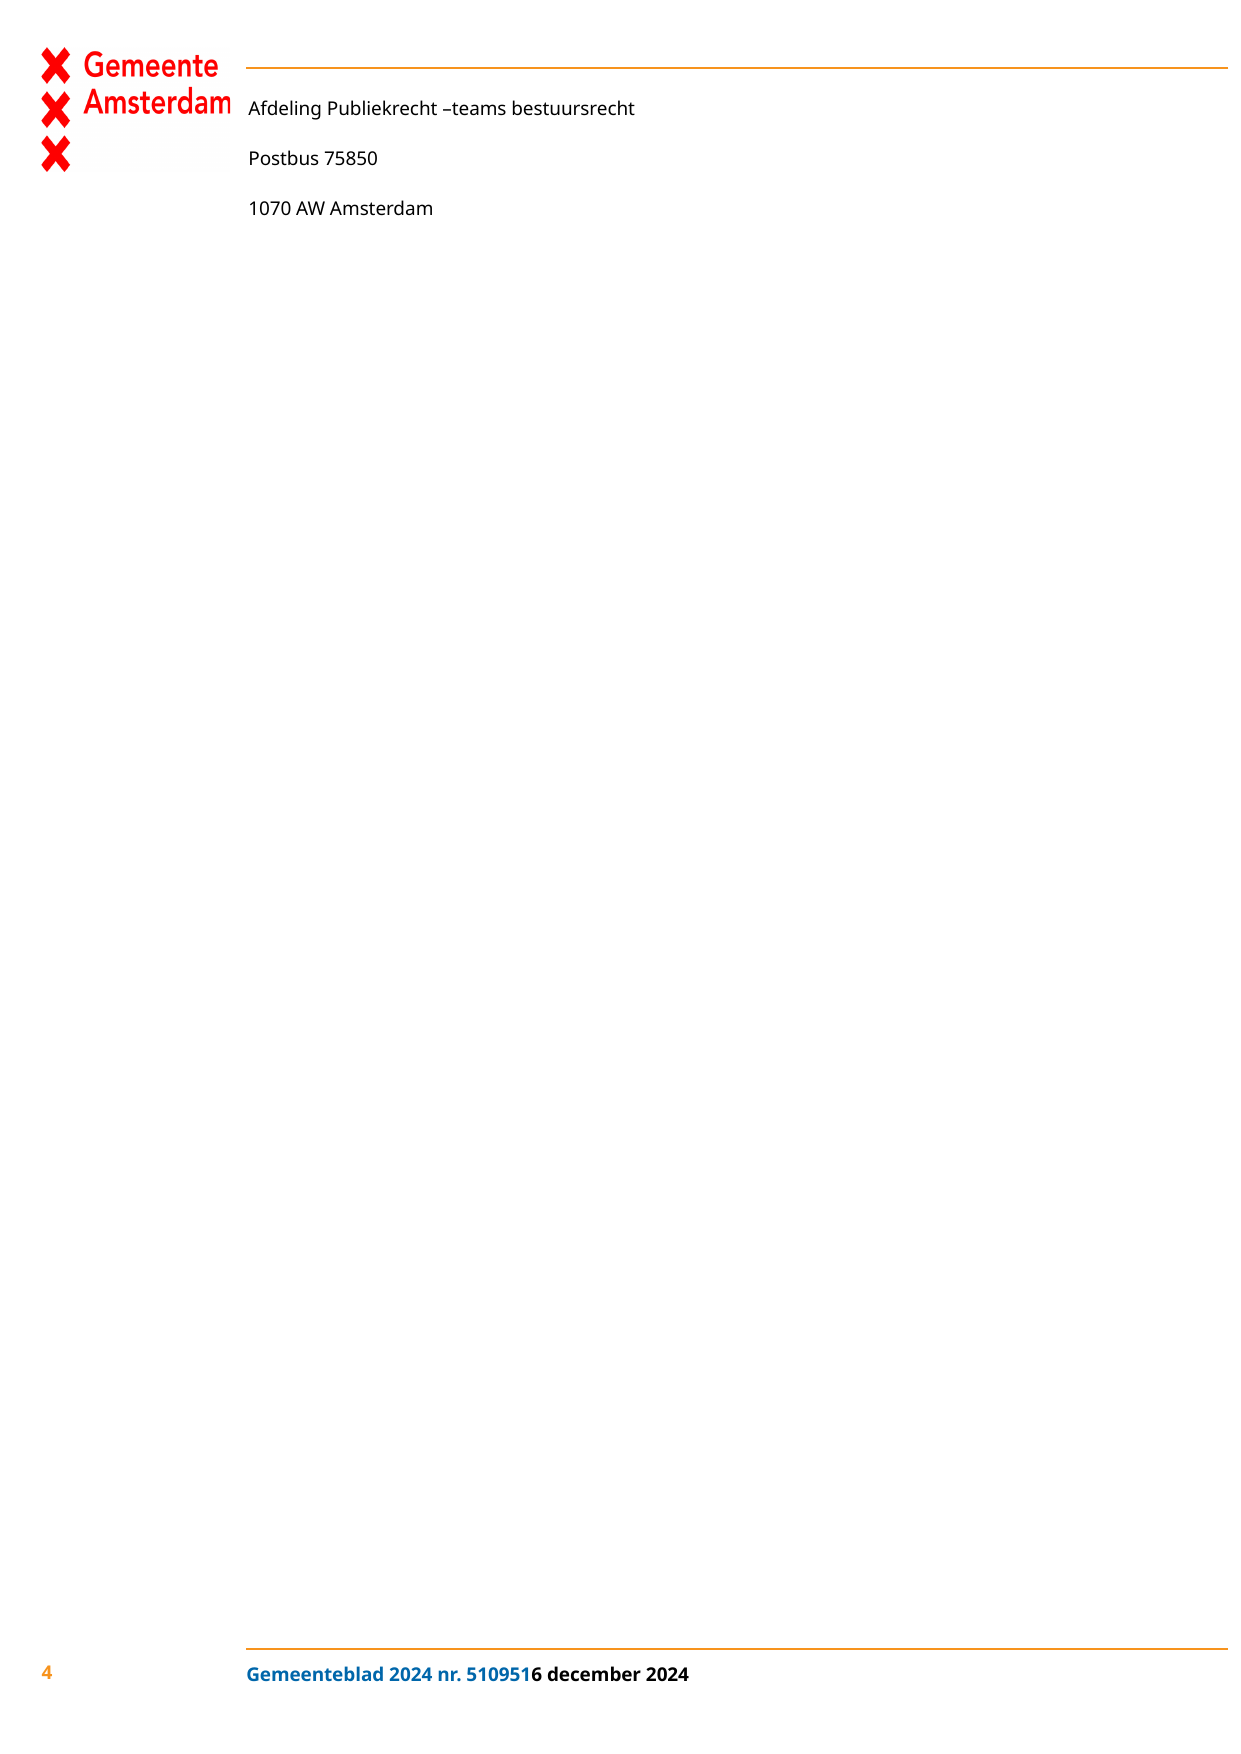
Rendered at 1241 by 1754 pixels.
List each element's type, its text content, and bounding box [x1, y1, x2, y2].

text Afdeling Publiekrecht –teams bestuursrecht [248, 95, 1152, 121]
text 1070 AW Amsterdam [248, 196, 1152, 221]
picture [41, 47, 231, 172]
text Postbus 75850 [248, 145, 1152, 171]
